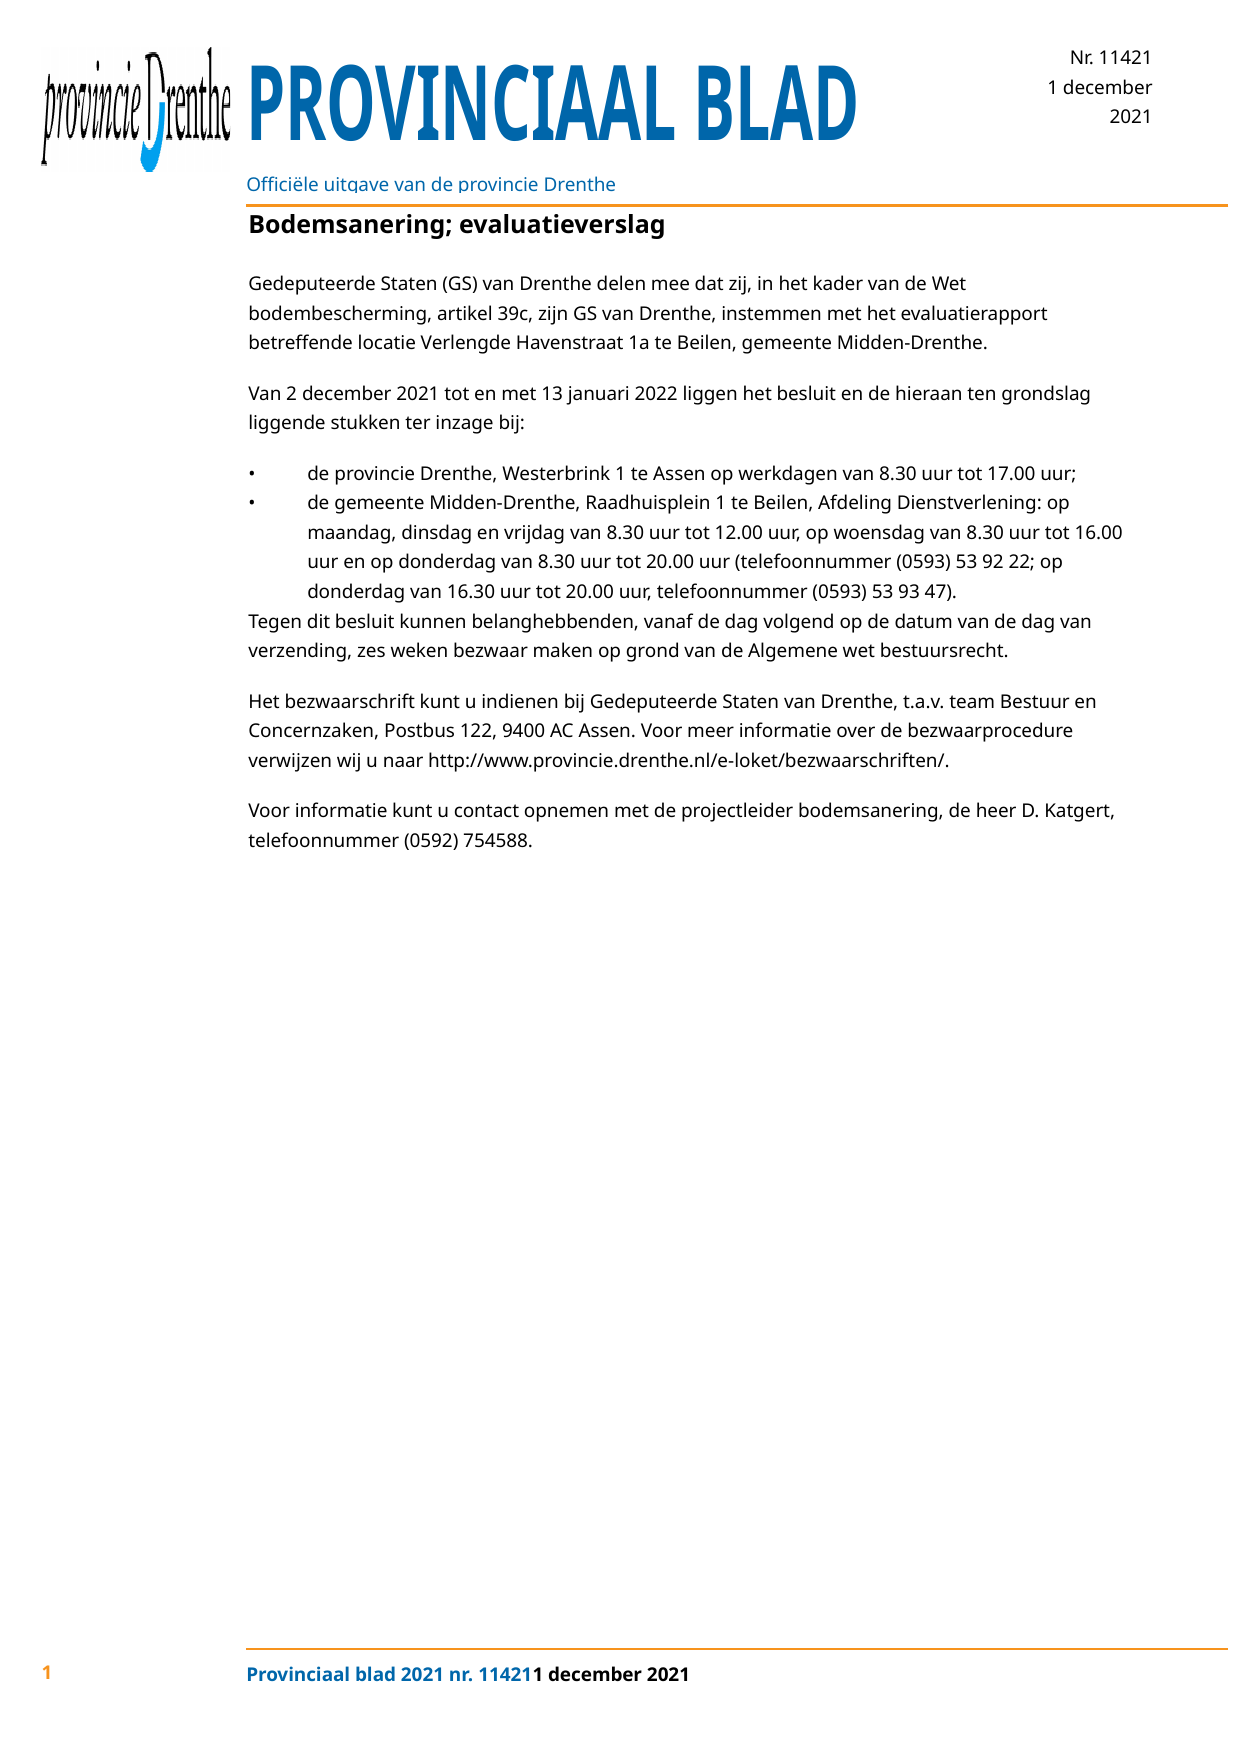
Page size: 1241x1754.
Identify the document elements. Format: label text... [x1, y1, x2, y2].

picture [41, 47, 231, 172]
text Tegen dit besluit kunnen belanghebbenden, vanaf de dag volgend op de datum van de dag van verzending, zes weken bezwaar maken op grond van de Algemene wet bestuursrecht. [248, 608, 1152, 663]
text Het bezwaarschrift kunt u indienen bij Gedeputeerde Staten van Drenthe, t.a.v. team Bestuur en Concernzaken, Postbus 122, 9400 AC Assen. Voor meer informatie over de bezwaarprocedure verwijzen wij u naar http://www.provincie.drenthe.nl/e-loket/bezwaarschriften/. [248, 688, 1152, 773]
text Bodemsanering; evaluatieverslag [248, 207, 1152, 241]
list de gemeente Midden-Drenthe, Raadhuisplein 1 te Beilen, Afdeling Dienstverlening: op maandag, dinsdag en vrijdag van 8.30 uur tot 12.00 uur, op woensdag van 8.30 uur tot 16.00 uur en op donderdag van 8.30 uur tot 20.00 uur (telefoonnummer (0593) 53 92 22; op donderdag van 16.30 uur tot 20.00 uur, telefoonnummer (0593) 53 93 47). [248, 489, 1152, 604]
text Van 2 december 2021 tot en met 13 januari 2022 liggen het besluit en de hieraan ten grondslag liggende stukken ter inzage bij: [248, 380, 1152, 435]
list de provincie Drenthe, Westerbrink 1 te Assen op werkdagen van 8.30 uur tot 17.00 uur; [248, 460, 1152, 486]
text Voor informatie kunt u contact opnemen met de projectleider bodemsanering, de heer D. Katgert, telefoonnummer (0592) 754588. [248, 797, 1152, 853]
text Gedeputeerde Staten (GS) van Drenthe delen mee dat zij, in het kader van de Wet bodembescherming, artikel 39c, zijn GS van Drenthe, instemmen met het evaluatierapport betreffende locatie Verlengde Havenstraat 1a te Beilen, gemeente Midden-Drenthe. [248, 270, 1152, 355]
